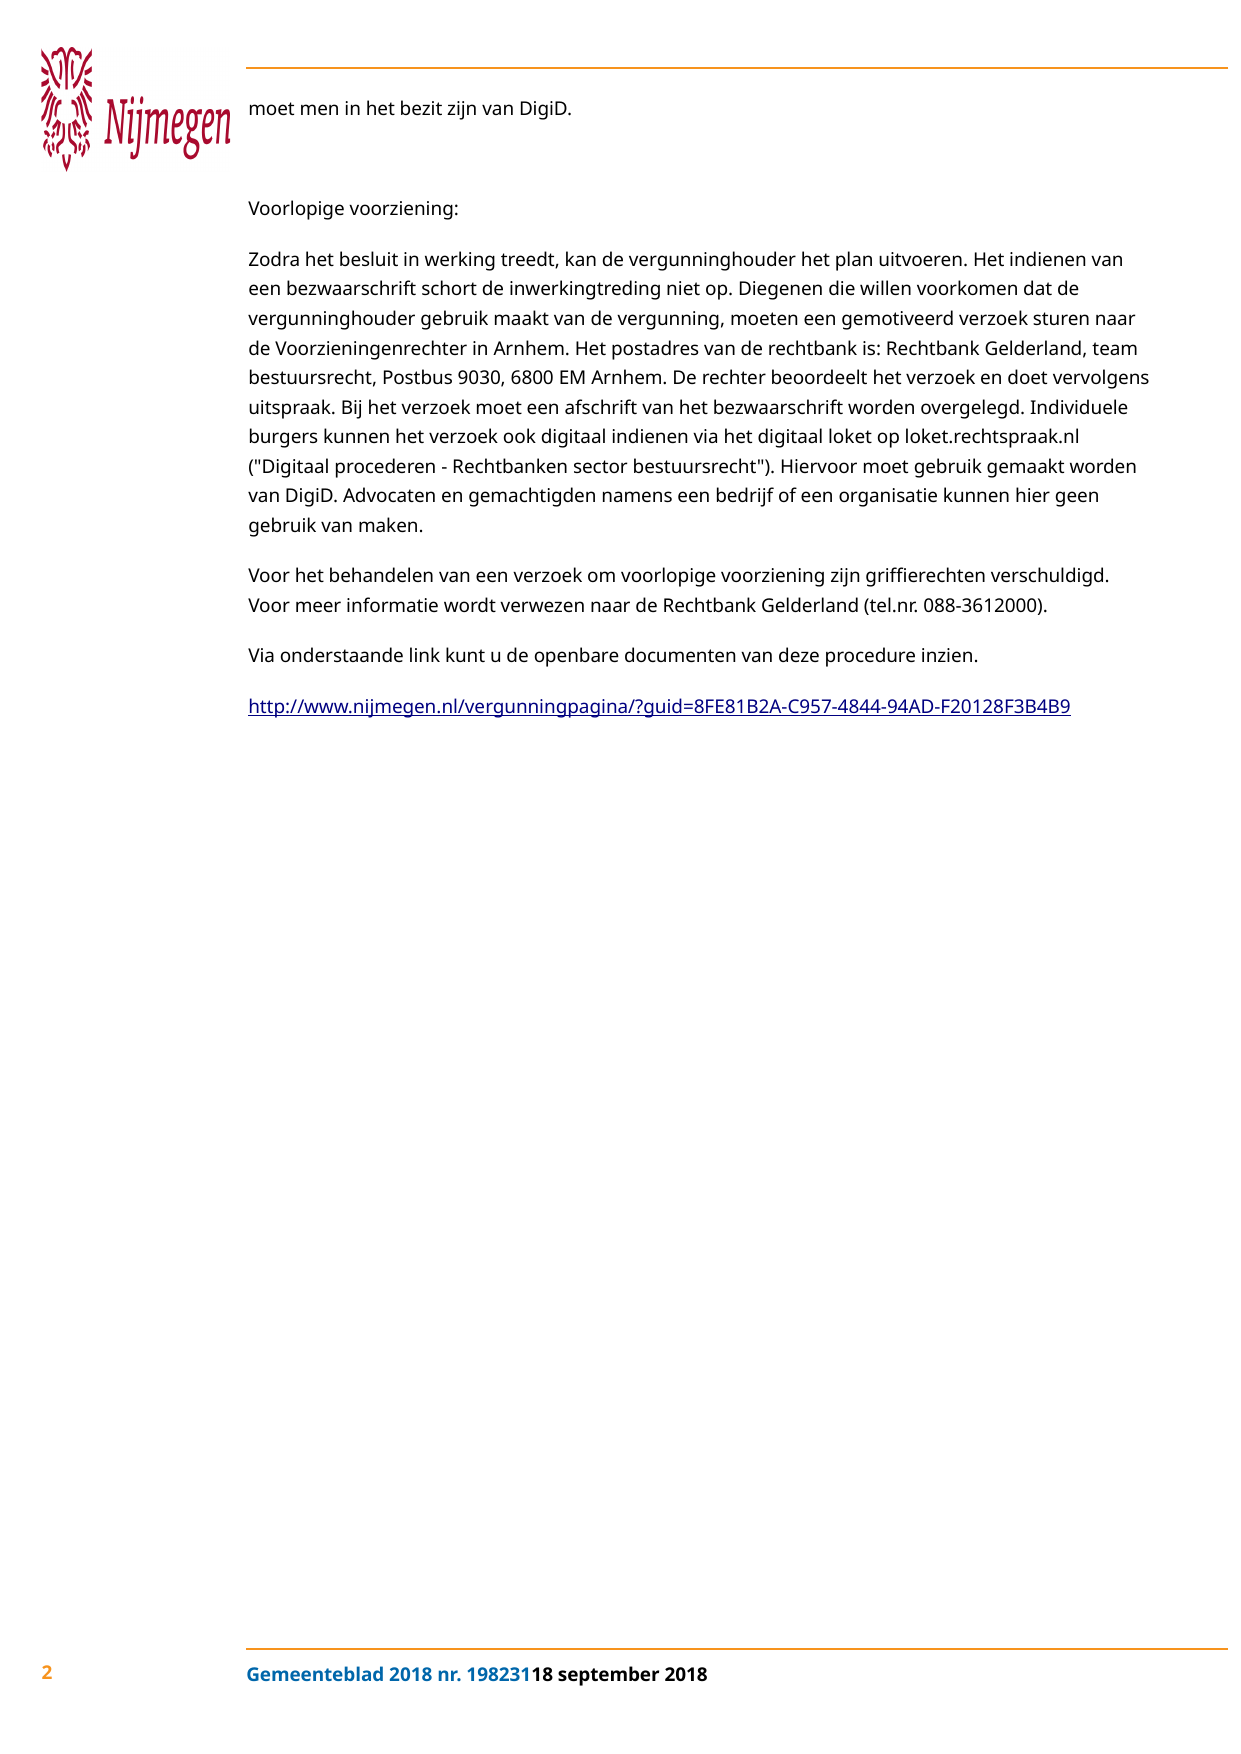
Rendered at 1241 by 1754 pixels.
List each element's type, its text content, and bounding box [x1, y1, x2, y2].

text Voorlopige voorziening: [248, 196, 1152, 221]
text Zodra het besluit in werking treedt, kan de vergunninghouder het plan uitvoeren. Het indienen van een bezwaarschrift schort de inwerkingtreding niet op. Diegenen die willen voorkomen dat de vergunninghouder gebruik maakt van de vergunning, moeten een gemotiveerd verzoek sturen naar de Voorzieningenrechter in Arnhem. Het postadres van de rechtbank is: Rechtbank Gelderland, team bestuursrecht, Postbus 9030, 6800 EM Arnhem. De rechter beoordeelt het verzoek en doet vervolgens uitspraak. Bij het verzoek moet een afschrift van het bezwaarschrift worden overgelegd. Individuele burgers kunnen het verzoek ook digitaal indienen via het digitaal loket op loket.rechtspraak.nl ("Digitaal procederen - Rechtbanken sector bestuursrecht"). Hiervoor moet gebruik gemaakt worden van DigiD. Advocaten en gemachtigden namens een bedrijf of een organisatie kunnen hier geen gebruik van maken. [248, 246, 1152, 538]
text http://www.nijmegen.nl/vergunningpagina/?guid=8FE81B2A-C957-4844-94AD-F20128F3B4B9 [248, 693, 1152, 719]
text Via onderstaande link kunt u de openbare documenten van deze procedure inzien. [248, 643, 1152, 668]
picture [41, 47, 231, 172]
text Voor het behandelen van een verzoek om voorlopige voorziening zijn griffierechten verschuldigd. Voor meer informatie wordt verwezen naar de Rechtbank Gelderland (tel.nr. 088-3612000). [248, 563, 1152, 618]
text moet men in het bezit zijn van DigiD. [248, 95, 1152, 121]
